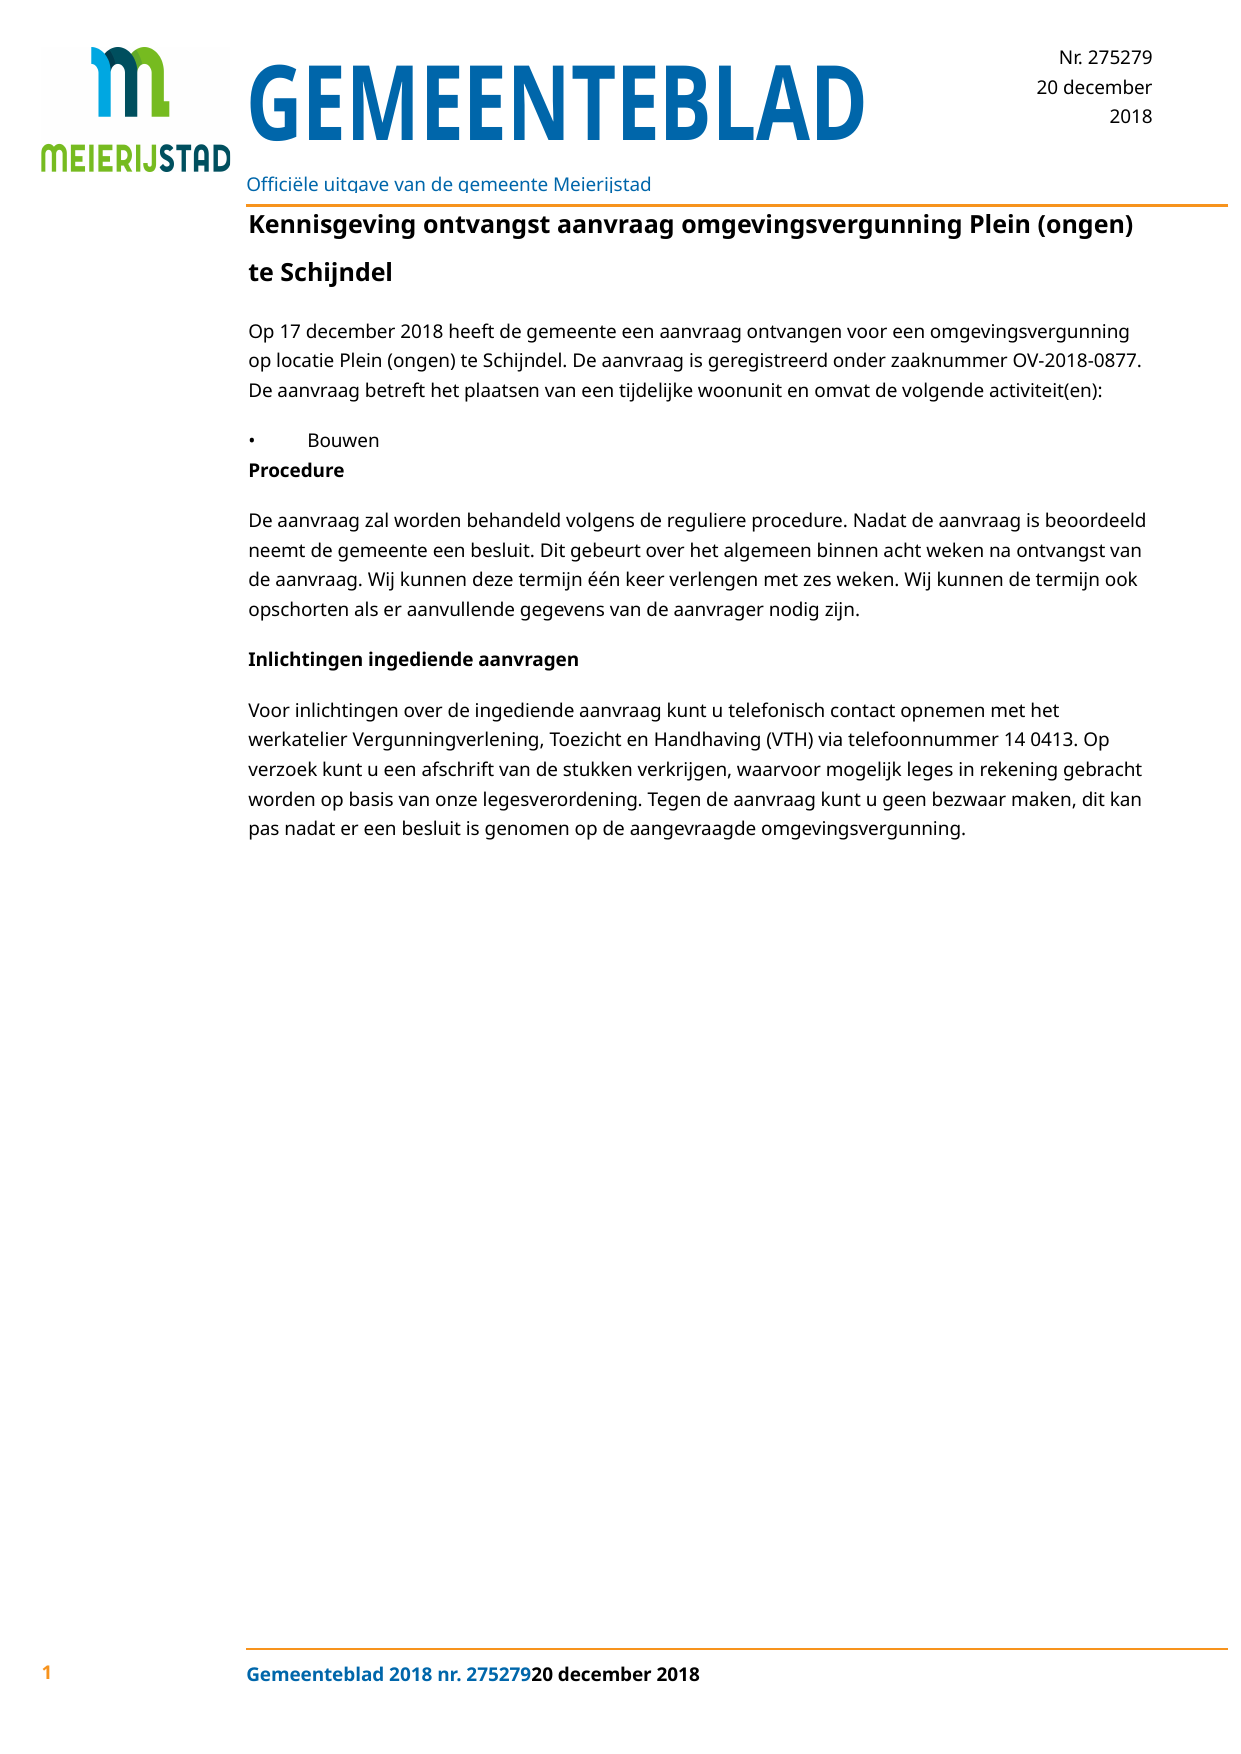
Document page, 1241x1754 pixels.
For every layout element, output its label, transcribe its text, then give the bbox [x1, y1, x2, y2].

text De aanvraag zal worden behandeld volgens de reguliere procedure. Nadat de aanvraag is beoordeeld neemt de gemeente een besluit. Dit gebeurt over het algemeen binnen acht weken na ontvangst van de aanvraag. Wij kunnen deze termijn één keer verlengen met zes weken. Wij kunnen de termijn ook opschorten als er aanvullende gegevens van de aanvrager nodig zijn. [248, 507, 1152, 622]
text Voor inlichtingen over de ingediende aanvraag kunt u telefonisch contact opnemen met het werkatelier Vergunningverlening, Toezicht en Handhaving (VTH) via telefoonnummer 14 0413. Op verzoek kunt u een afschrift van de stukken verkrijgen, waarvoor mogelijk leges in rekening gebracht worden op basis van onze legesverordening. Tegen de aanvraag kunt u geen bezwaar maken, dit kan pas nadat er een besluit is genomen op de aangevraagde omgevingsvergunning. [248, 697, 1152, 841]
text Inlichtingen ingediende aanvragen [248, 647, 1152, 672]
text Procedure [248, 457, 1152, 483]
text Kennisgeving ontvangst aanvraag omgevingsvergunning Plein (ongen) te Schijndel [248, 207, 1152, 288]
list Bouwen [248, 427, 1152, 453]
text Op 17 december 2018 heeft de gemeente een aanvraag ontvangen voor een omgevingsvergunning op locatie Plein (ongen) te Schijndel. De aanvraag is geregistreerd onder zaaknummer OV-2018-0877. De aanvraag betreft het plaatsen van een tijdelijke woonunit en omvat de volgende activiteit(en): [248, 318, 1152, 403]
picture [41, 47, 231, 172]
